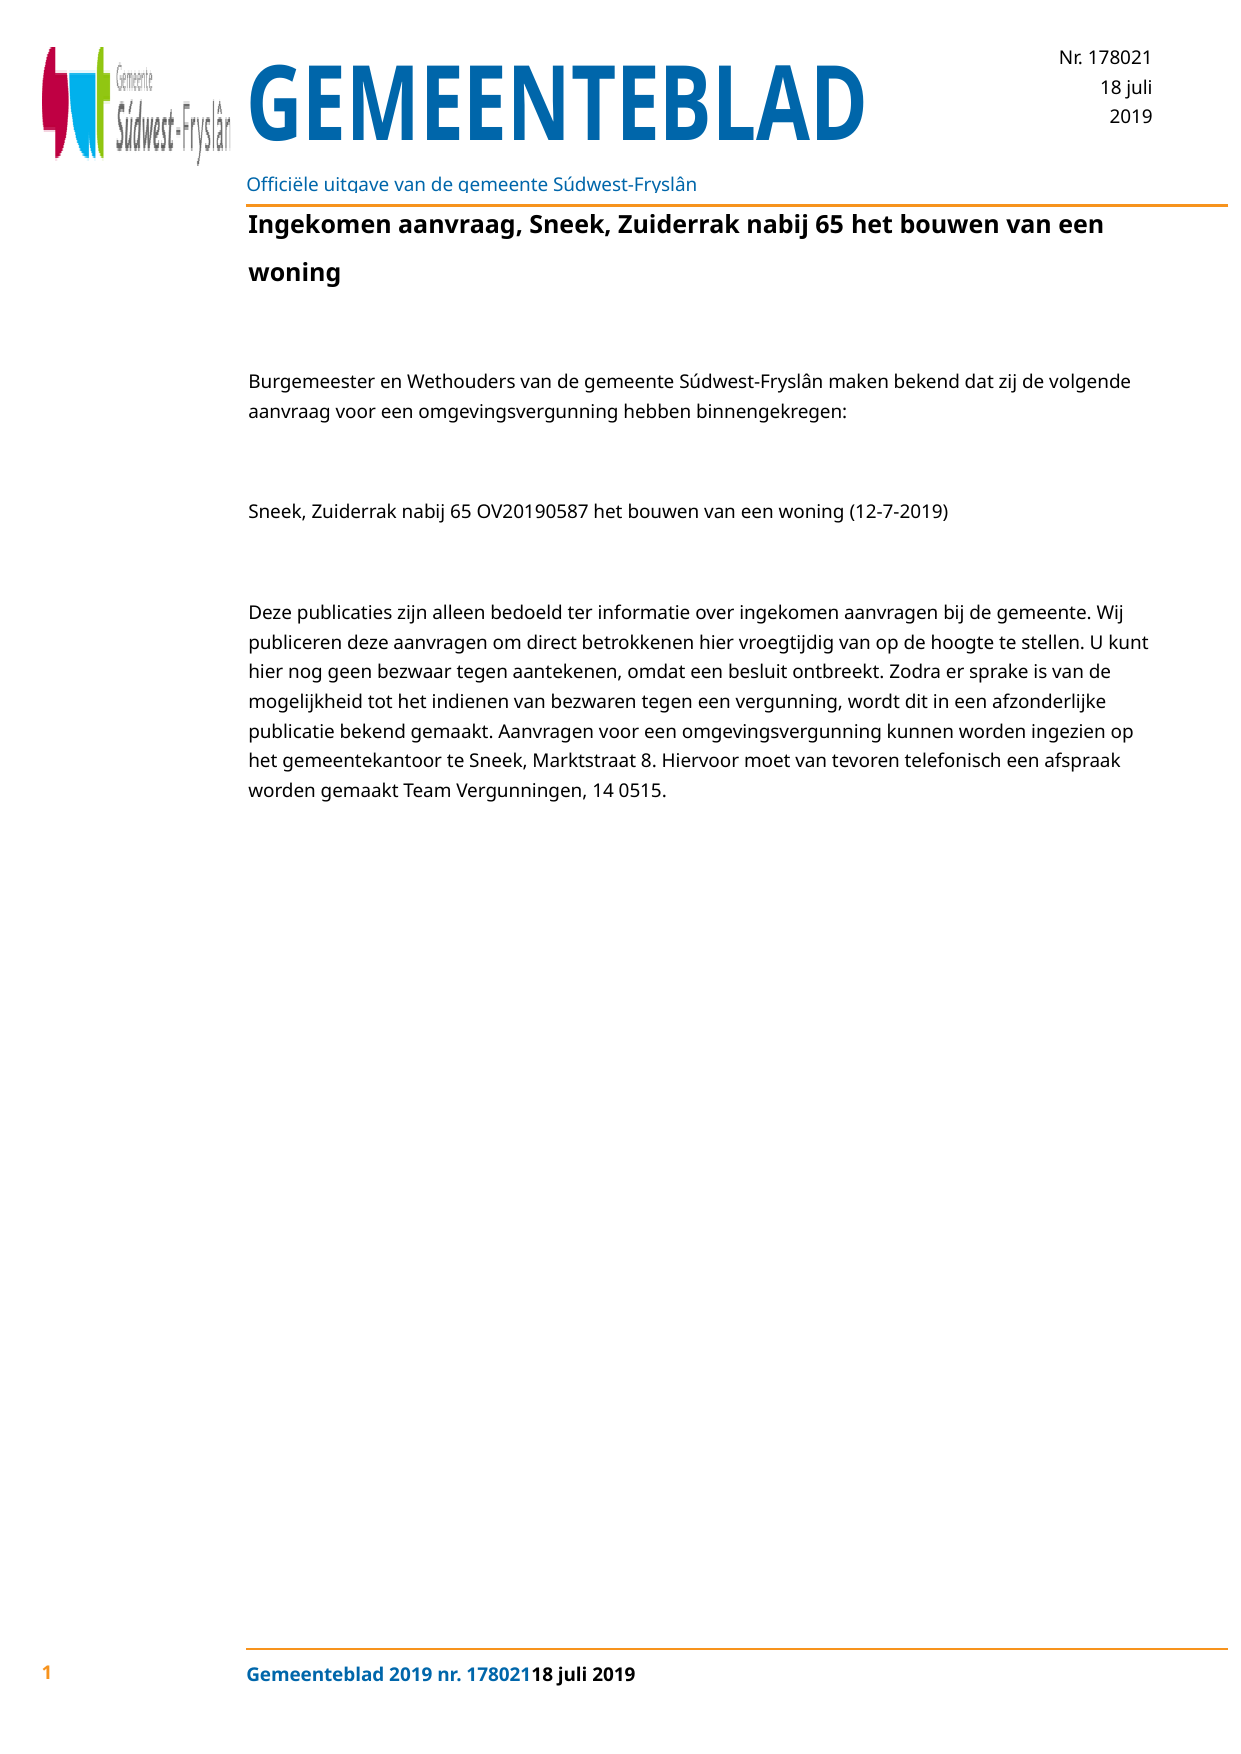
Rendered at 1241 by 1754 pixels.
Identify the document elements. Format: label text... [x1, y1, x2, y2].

text Burgemeester en Wethouders van de gemeente Súdwest-Fryslân maken bekend dat zij de volgende aanvraag voor een omgevingsvergunning hebben binnengekregen: [248, 368, 1152, 424]
picture [41, 47, 231, 172]
text Sneek, Zuiderrak nabij 65 OV20190587 het bouwen van een woning (12-7-2019) [248, 499, 1152, 524]
text Ingekomen aanvraag, Sneek, Zuiderrak nabij 65 het bouwen van een woning [248, 207, 1152, 288]
text Deze publicaties zijn alleen bedoeld ter informatie over ingekomen aanvragen bij de gemeente. Wij publiceren deze aanvragen om direct betrokkenen hier vroegtijdig van op de hoogte te stellen. U kunt hier nog geen bezwaar tegen aantekenen, omdat een besluit ontbreekt. Zodra er sprake is van de mogelijkheid tot het indienen van bezwaren tegen een vergunning, wordt dit in een afzonderlijke publicatie bekend gemaakt. Aanvragen voor een omgevingsvergunning kunnen worden ingezien op het gemeentekantoor te Sneek, Marktstraat 8. Hiervoor moet van tevoren telefonisch een afspraak worden gemaakt Team Vergunningen, 14 0515. [248, 599, 1152, 803]
